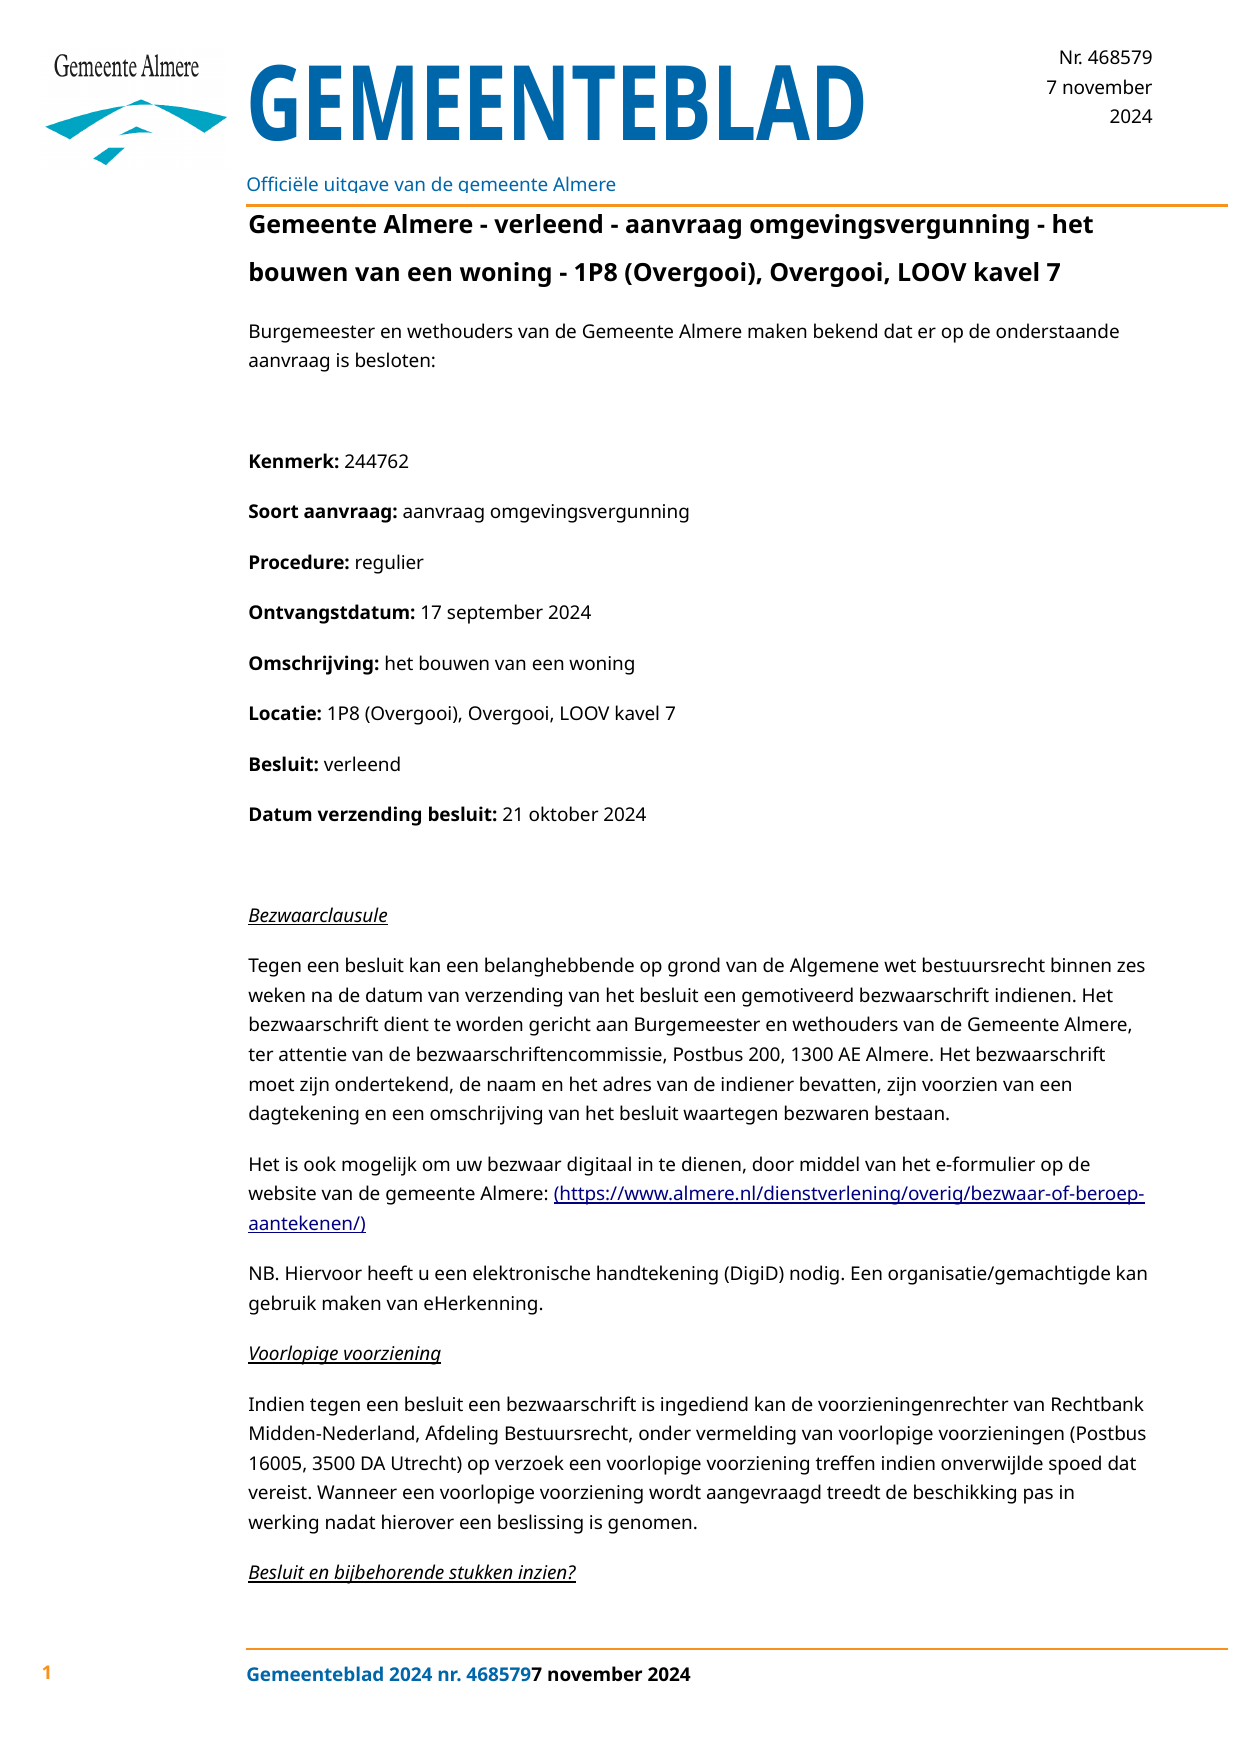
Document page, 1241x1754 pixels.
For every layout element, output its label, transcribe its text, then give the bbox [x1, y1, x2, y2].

text Besluit en bijbehorende stukken inzien? [248, 1559, 1152, 1585]
text Indien tegen een besluit een bezwaarschrift is ingediend kan de voorzieningenrechter van Rechtbank Midden-Nederland, Afdeling Bestuursrecht, onder vermelding van voorlopige voorzieningen (Postbus 16005, 3500 DA Utrecht) op verzoek een voorlopige voorziening treffen indien onverwijlde spoed dat vereist. Wanneer een voorlopige voorziening wordt aangevraagd treedt de beschikking pas in werking nadat hierover een beslissing is genomen. [248, 1391, 1152, 1535]
text Voorlopige voorziening [248, 1340, 1152, 1366]
text Kenmerk: 244762 [248, 448, 1152, 474]
text Besluit: verleend [248, 751, 1152, 777]
text Burgemeester en wethouders van de Gemeente Almere maken bekend dat er op de onderstaande aanvraag is besloten: [248, 318, 1152, 373]
text Tegen een besluit kan een belanghebbende op grond van de Algemene wet bestuursrecht binnen zes weken na de datum van verzending van het besluit een gemotiveerd bezwaarschrift indienen. Het bezwaarschrift dient te worden gericht aan Burgemeester en wethouders van de Gemeente Almere, ter attentie van de bezwaarschriftencommissie, Postbus 200, 1300 AE Almere. Het bezwaarschrift moet zijn ondertekend, de naam en het adres van de indiener bevatten, zijn voorzien van een dagtekening en een omschrijving van het besluit waartegen bezwaren bestaan. [248, 952, 1152, 1126]
text NB. Hiervoor heeft u een elektronische handtekening (DigiD) nodig. Een organisatie/gemachtigde kan gebruik maken van eHerkenning. [248, 1260, 1152, 1316]
text Het is ook mogelijk om uw bezwaar digitaal in te dienen, door middel van het e-formulier op de website van de gemeente Almere: (https://www.almere.nl/dienstverlening/overig/bezwaar-of-beroep-aantekenen/) [248, 1151, 1152, 1236]
text Locatie: 1P8 (Overgooi), Overgooi, LOOV kavel 7 [248, 700, 1152, 726]
text Soort aanvraag: aanvraag omgevingsvergunning [248, 499, 1152, 524]
picture [41, 47, 231, 172]
text Procedure: regulier [248, 549, 1152, 575]
text Datum verzending besluit: 21 oktober 2024 [248, 801, 1152, 827]
text Gemeente Almere - verleend - aanvraag omgevingsvergunning - het bouwen van een woning - 1P8 (Overgooi), Overgooi, LOOV kavel 7 [248, 207, 1152, 288]
text Omschrijving: het bouwen van een woning [248, 650, 1152, 676]
text Bezwaarclausule [248, 902, 1152, 928]
text Ontvangstdatum: 17 september 2024 [248, 599, 1152, 625]
